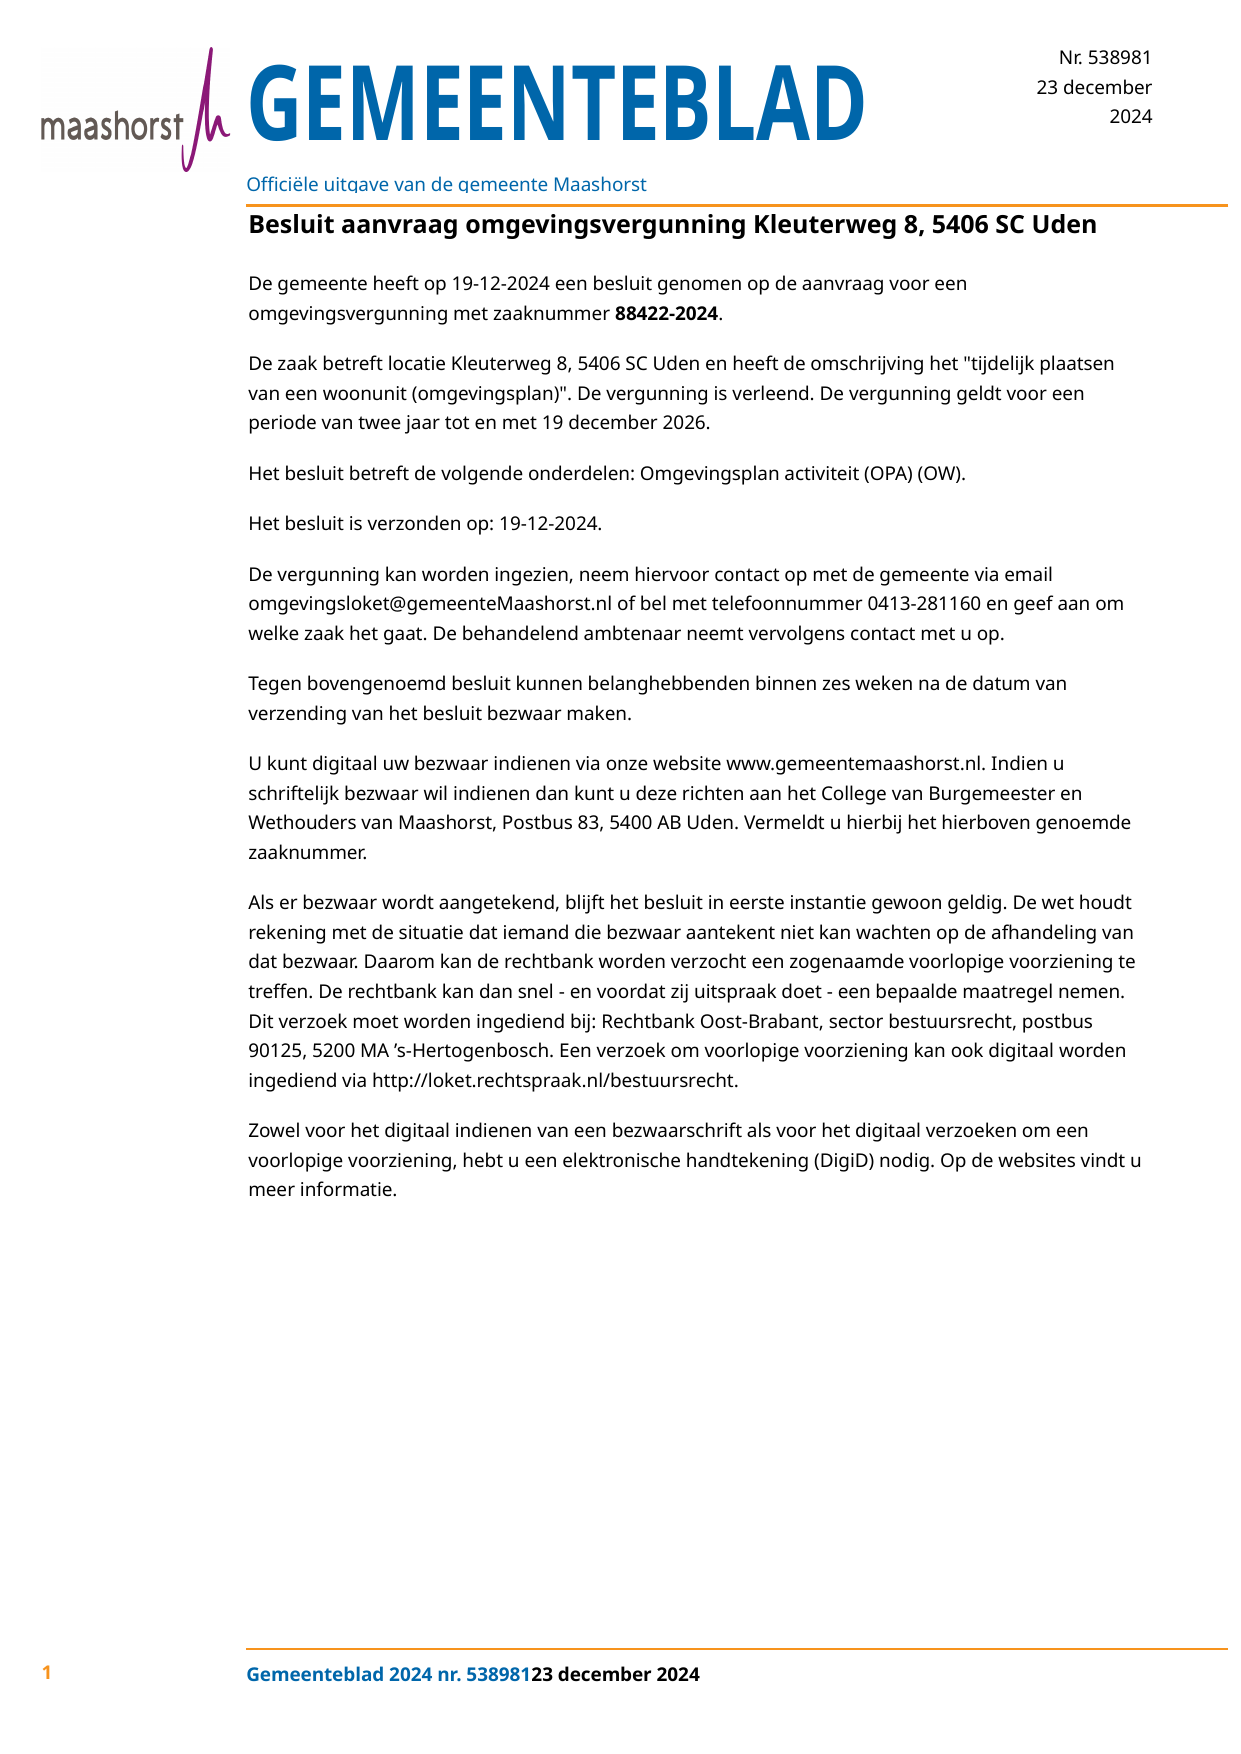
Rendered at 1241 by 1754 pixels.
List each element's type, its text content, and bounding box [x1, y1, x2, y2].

text Als er bezwaar wordt aangetekend, blijft het besluit in eerste instantie gewoon geldig. De wet houdt rekening met de situatie dat iemand die bezwaar aantekent niet kan wachten op de afhandeling van dat bezwaar. Daarom kan de rechtbank worden verzocht een zogenaamde voorlopige voorziening te treffen. De rechtbank kan dan snel - en voordat zij uitspraak doet - een bepaalde maatregel nemen. Dit verzoek moet worden ingediend bij: Rechtbank Oost-Brabant, sector bestuursrecht, postbus 90125, 5200 MA ’s-Hertogenbosch. Een verzoek om voorlopige voorziening kan ook digitaal worden ingediend via http://loket.rechtspraak.nl/bestuursrecht. [248, 889, 1152, 1093]
text Het besluit betreft de volgende onderdelen: Omgevingsplan activiteit (OPA) (OW). [248, 460, 1152, 486]
text Het besluit is verzonden op: 19-12-2024. [248, 510, 1152, 536]
text De vergunning kan worden ingezien, neem hiervoor contact op met de gemeente via email omgevingsloket@gemeenteMaashorst.nl of bel met telefoonnummer 0413-281160 en geef aan om welke zaak het gaat. De behandelend ambtenaar neemt vervolgens contact met u op. [248, 561, 1152, 646]
text De gemeente heeft op 19-12-2024 een besluit genomen op de aanvraag voor een omgevingsvergunning met zaaknummer 88422-2024. [248, 270, 1152, 326]
text Zowel voor het digitaal indienen van een bezwaarschrift als voor het digitaal verzoeken om een voorlopige voorziening, hebt u een elektronische handtekening (DigiD) nodig. Op de websites vindt u meer informatie. [248, 1117, 1152, 1202]
text U kunt digitaal uw bezwaar indienen via onze website www.gemeentemaashorst.nl. Indien u schriftelijk bezwaar wil indienen dan kunt u deze richten aan het College van Burgemeester en Wethouders van Maashorst, Postbus 83, 5400 AB Uden. Vermeldt u hierbij het hierboven genoemde zaaknummer. [248, 750, 1152, 865]
text Tegen bovengenoemd besluit kunnen belanghebbenden binnen zes weken na de datum van verzending van het besluit bezwaar maken. [248, 670, 1152, 726]
text De zaak betreft locatie Kleuterweg 8, 5406 SC Uden en heeft de omschrijving het "tijdelijk plaatsen van een woonunit (omgevingsplan)". De vergunning is verleend. De vergunning geldt voor een periode van twee jaar tot en met 19 december 2026. [248, 350, 1152, 435]
picture [41, 47, 231, 172]
text Besluit aanvraag omgevingsvergunning Kleuterweg 8, 5406 SC Uden [248, 207, 1152, 241]
